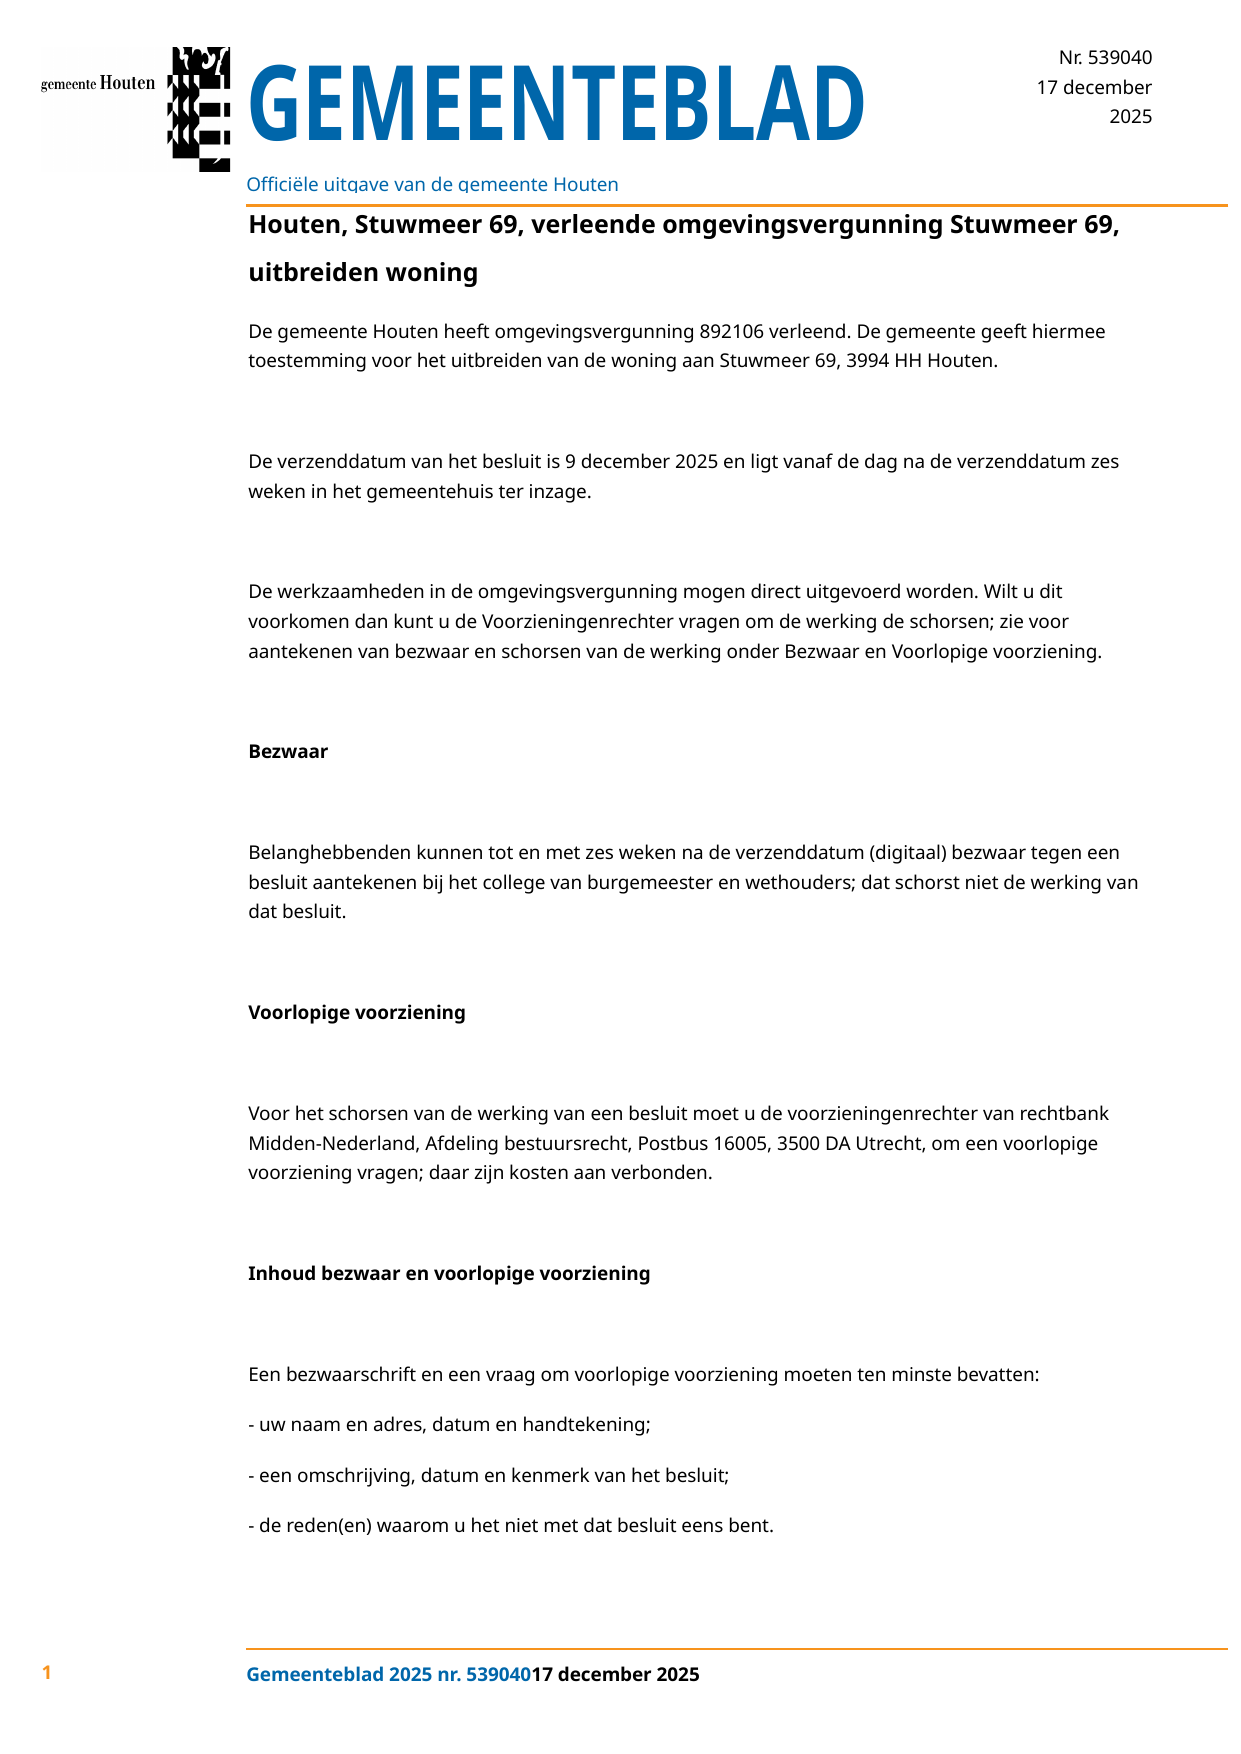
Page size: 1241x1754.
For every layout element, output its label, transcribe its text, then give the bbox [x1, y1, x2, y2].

text Houten, Stuwmeer 69, verleende omgevingsvergunning Stuwmeer 69, uitbreiden woning [248, 207, 1152, 288]
text Een bezwaarschrift en een vraag om voorlopige voorziening moeten ten minste bevatten: [248, 1361, 1152, 1387]
text Bezwaar [248, 739, 1152, 764]
text Belanghebbenden kunnen tot en met zes weken na de verzenddatum (digitaal) bezwaar tegen een besluit aantekenen bij het college van burgemeester en wethouders; dat schorst niet de werking van dat besluit. [248, 839, 1152, 924]
text De werkzaamheden in de omgevingsvergunning mogen direct uitgevoerd worden. Wilt u dit voorkomen dan kunt u de Voorzieningenrechter vragen om de werking de schorsen; zie voor aantekenen van bezwaar en schorsen van de werking onder Bezwaar en Voorlopige voorziening. [248, 579, 1152, 664]
text - de reden(en) waarom u het niet met dat besluit eens bent. [248, 1512, 1152, 1538]
text De gemeente Houten heeft omgevingsvergunning 892106 verleend. De gemeente geeft hiermee toestemming voor het uitbreiden van de woning aan Stuwmeer 69, 3994 HH Houten. [248, 318, 1152, 373]
text - uw naam en adres, datum en handtekening; [248, 1412, 1152, 1437]
picture [41, 47, 231, 172]
text Voorlopige voorziening [248, 999, 1152, 1025]
text Voor het schorsen van de werking van een besluit moet u de voorzieningenrechter van rechtbank Midden-Nederland, Afdeling bestuursrecht, Postbus 16005, 3500 DA Utrecht, om een voorlopige voorziening vragen; daar zijn kosten aan verbonden. [248, 1100, 1152, 1185]
text - een omschrijving, datum en kenmerk van het besluit; [248, 1462, 1152, 1488]
text Inhoud bezwaar en voorlopige voorziening [248, 1260, 1152, 1286]
text De verzenddatum van het besluit is 9 december 2025 en ligt vanaf de dag na de verzenddatum zes weken in het gemeentehuis ter inzage. [248, 448, 1152, 504]
